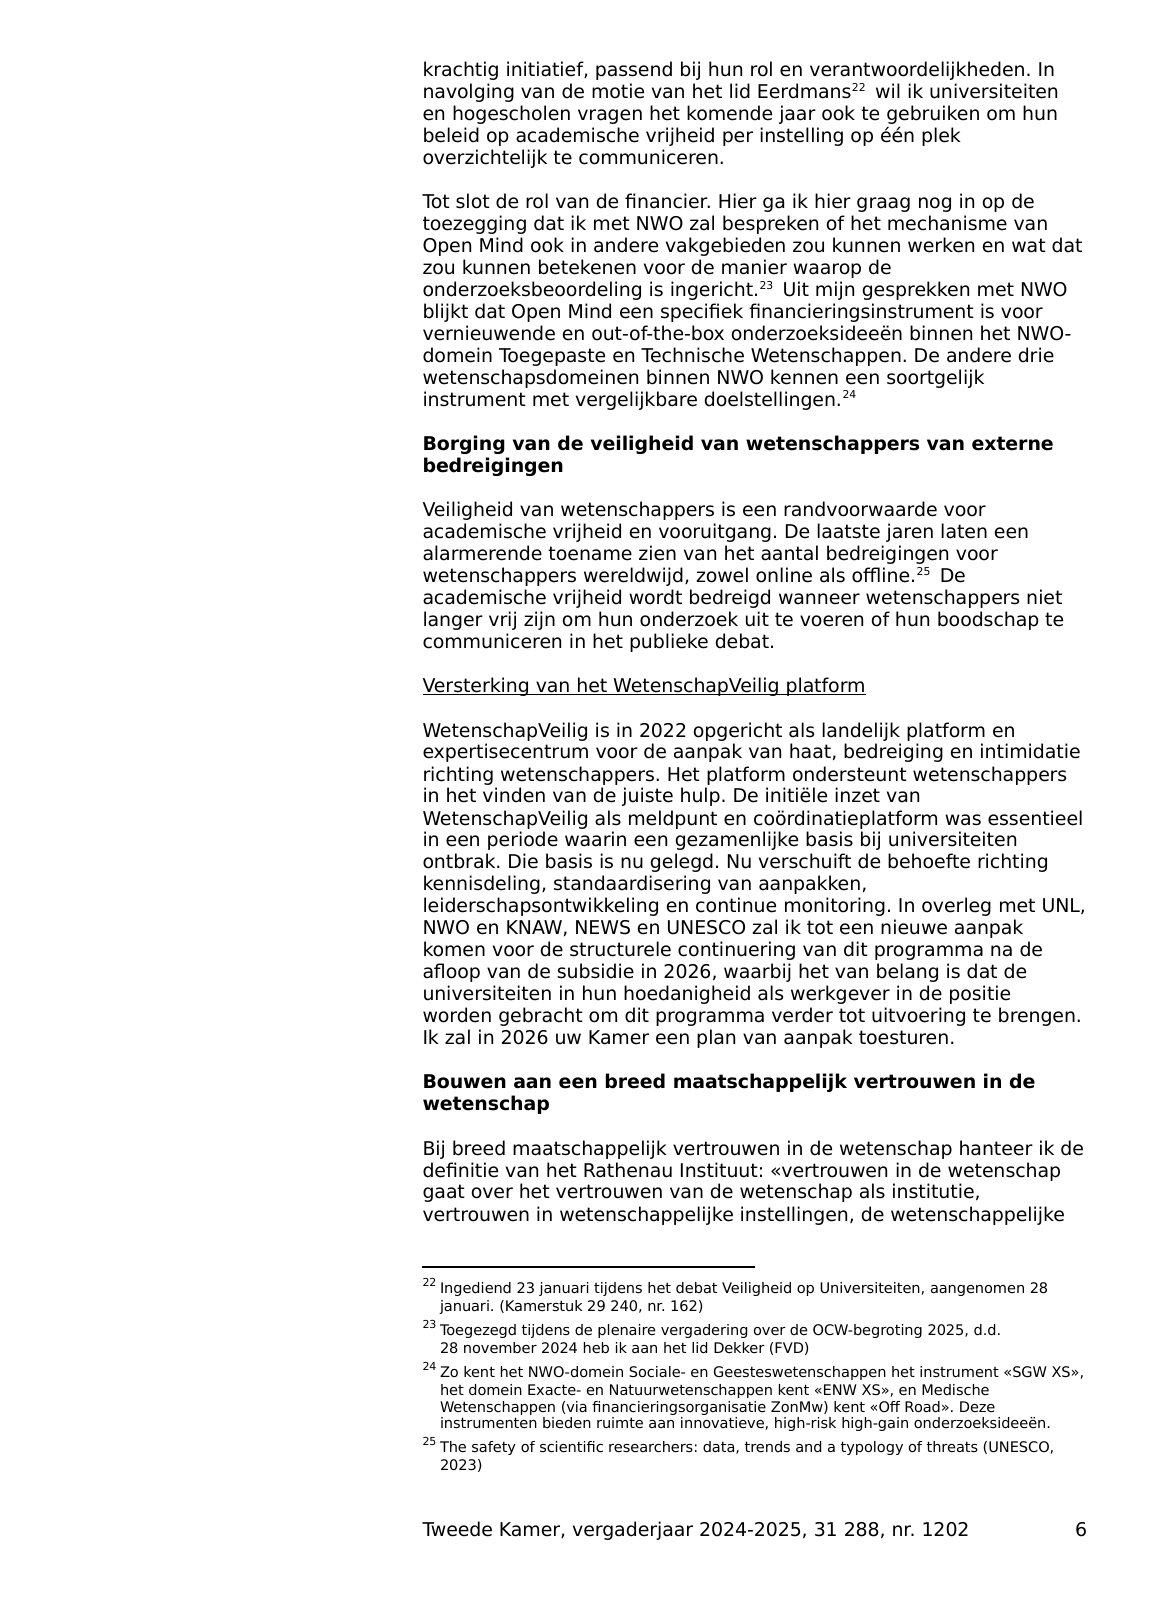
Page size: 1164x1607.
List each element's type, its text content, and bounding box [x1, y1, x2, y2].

text Veiligheid van wetenschappers is een randvoorwaarde voor academische vrijheid en vooruitgang. De laatste jaren laten een alarmerende toename zien van het aantal bedreigingen voor wetenschappers wereldwijd, zowel online als offline. De academische vrijheid wordt bedreigd wanneer wetenschappers niet langer vrij zijn om hun onderzoek uit te voeren of hun boodschap te communiceren in het publieke debat. [422, 499, 1087, 653]
text Zo kent het NWO-domein Sociale- en Geesteswetenschappen het instrument «SGW XS», het domein Exacte- en Natuurwetenschappen kent «ENW XS», en Medische Wetenschappen (via financieringsorganisatie ZonMw) kent «Off Road». Deze instrumenten bieden ruimte aan innovatieve, high-risk high-gain onderzoeksideeën. [422, 1360, 1087, 1432]
subtitle Bouwen aan een breed maatschappelijk vertrouwen in de wetenschap [422, 1071, 1087, 1115]
text Toegezegd tijdens de plenaire vergadering over de OCW-begroting 2025, d.d. 28 november 2024 heb ik aan het lid Dekker (FVD) [422, 1318, 1087, 1357]
text Bij breed maatschappelijk vertrouwen in de wetenschap hanteer ik de definitie van het Rathenau Instituut: «vertrouwen in de wetenschap gaat over het vertrouwen van de wetenschap als institutie, vertrouwen in wetenschappelijke instellingen, de wetenschappelijke [422, 1137, 1087, 1225]
text krachtig initiatief, passend bij hun rol en verantwoordelijkheden. In navolging van de motie van het lid Eerdmans wil ik universiteiten en hogescholen vragen het komende jaar ook te gebruiken om hun beleid op academische vrijheid per instelling op één plek overzichtelijk te communiceren. [422, 59, 1087, 169]
subtitle Versterking van het WetenschapVeilig platform [422, 675, 1087, 697]
text Tot slot de rol van de financier. Hier ga ik hier graag nog in op de toezegging dat ik met NWO zal bespreken of het mechanisme van Open Mind ook in andere vakgebieden zou kunnen werken en wat dat zou kunnen betekenen voor de manier waarop de onderzoeksbeoordeling is ingericht. Uit mijn gesprekken met NWO blijkt dat Open Mind een specifiek financieringsinstrument is voor vernieuwende en out-of-the-box onderzoeksideeën binnen het NWO-domein Toegepaste en Technische Wetenschappen. De andere drie wetenschapsdomeinen binnen NWO kennen een soortgelijk instrument met vergelijkbare doelstellingen. [422, 191, 1087, 411]
text WetenschapVeilig is in 2022 opgericht als landelijk platform en expertisecentrum voor de aanpak van haat, bedreiging en intimidatie richting wetenschappers. Het platform ondersteunt wetenschappers in het vinden van de juiste hulp. De initiële inzet van WetenschapVeilig als meldpunt en coördinatieplatform was essentieel in een periode waarin een gezamenlijke basis bij universiteiten ontbrak. Die basis is nu gelegd. Nu verschuift de behoefte richting kennisdeling, standaardisering van aanpakken, leiderschapsontwikkeling en continue monitoring. In overleg met UNL, NWO en KNAW, NEWS en UNESCO zal ik tot een nieuwe aanpak komen voor de structurele continuering van dit programma na de afloop van de subsidie in 2026, waarbij het van belang is dat de universiteiten in hun hoedanigheid als werkgever in de positie worden gebracht om dit programma verder tot uitvoering te brengen. Ik zal in 2026 uw Kamer een plan van aanpak toesturen. [422, 719, 1087, 1049]
text The safety of scientific researchers: data, trends and a typology of threats (UNESCO, 2023) [422, 1435, 1087, 1474]
subtitle Borging van de veiligheid van wetenschappers van externe bedreigingen [422, 433, 1087, 477]
text Ingediend 23 januari tijdens het debat Veiligheid op Universiteiten, aangenomen 28 januari. (Kamerstuk 29 240, nr. 162) [422, 1276, 1087, 1315]
